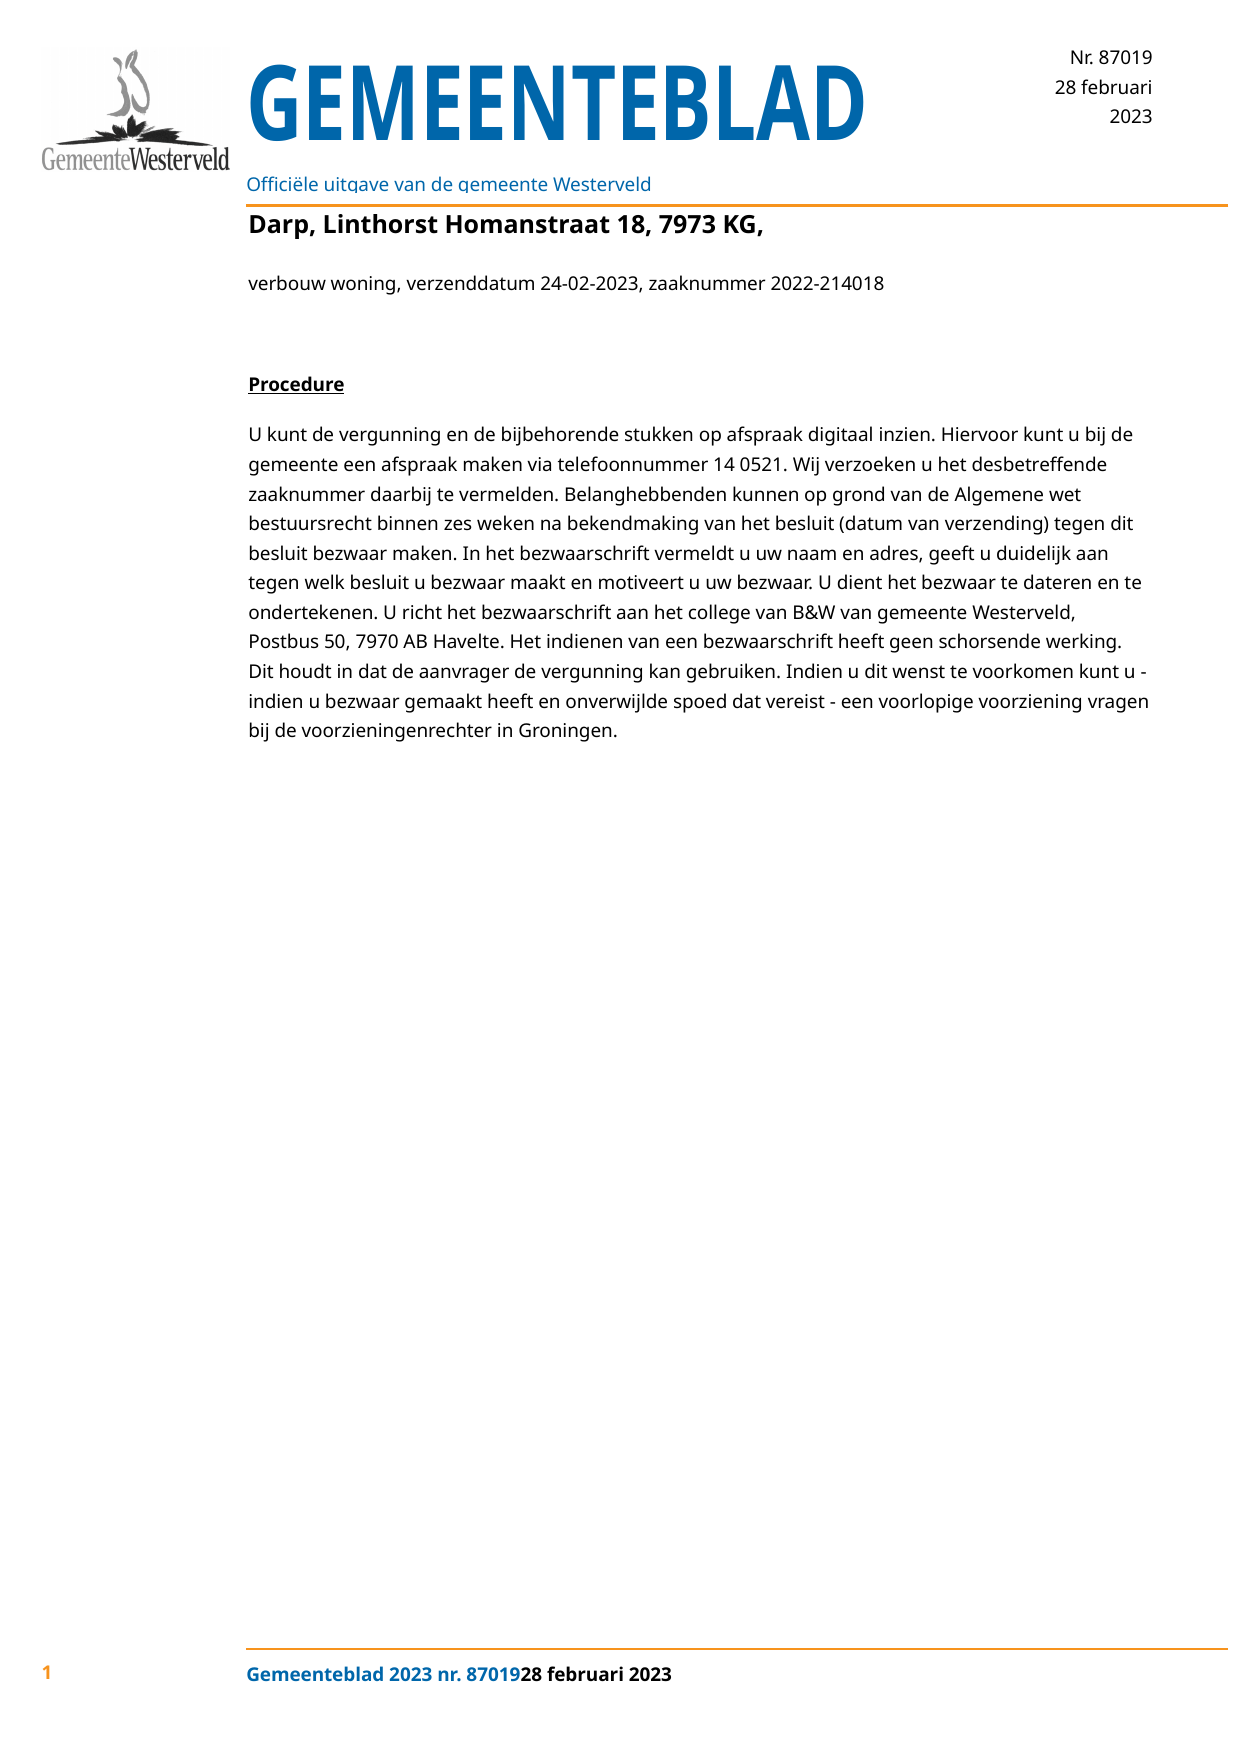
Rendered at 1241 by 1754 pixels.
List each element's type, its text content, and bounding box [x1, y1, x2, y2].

text Procedure [248, 371, 1152, 397]
text verbouw woning, verzenddatum 24-02-2023, zaaknummer 2022-214018 [248, 270, 1152, 296]
picture [41, 47, 231, 172]
text U kunt de vergunning en de bijbehorende stukken op afspraak digitaal inzien. Hiervoor kunt u bij de gemeente een afspraak maken via telefoonnummer 14 0521. Wij verzoeken u het desbetreffende zaaknummer daarbij te vermelden. Belanghebbenden kunnen op grond van de Algemene wet bestuursrecht binnen zes weken na bekendmaking van het besluit (datum van verzending) tegen dit besluit bezwaar maken. In het bezwaarschrift vermeldt u uw naam en adres, geeft u duidelijk aan tegen welk besluit u bezwaar maakt en motiveert u uw bezwaar. U dient het bezwaar te dateren en te ondertekenen. U richt het bezwaarschrift aan het college van B&W van gemeente Westerveld, Postbus 50, 7970 AB Havelte. Het indienen van een bezwaarschrift heeft geen schorsende werking. Dit houdt in dat de aanvrager de vergunning kan gebruiken. Indien u dit wenst te voorkomen kunt u - indien u bezwaar gemaakt heeft en onverwijlde spoed dat vereist - een voorlopige voorziening vragen bij de voorzieningenrechter in Groningen. [248, 422, 1152, 743]
text Darp, Linthorst Homanstraat 18, 7973 KG, [248, 207, 1152, 241]
